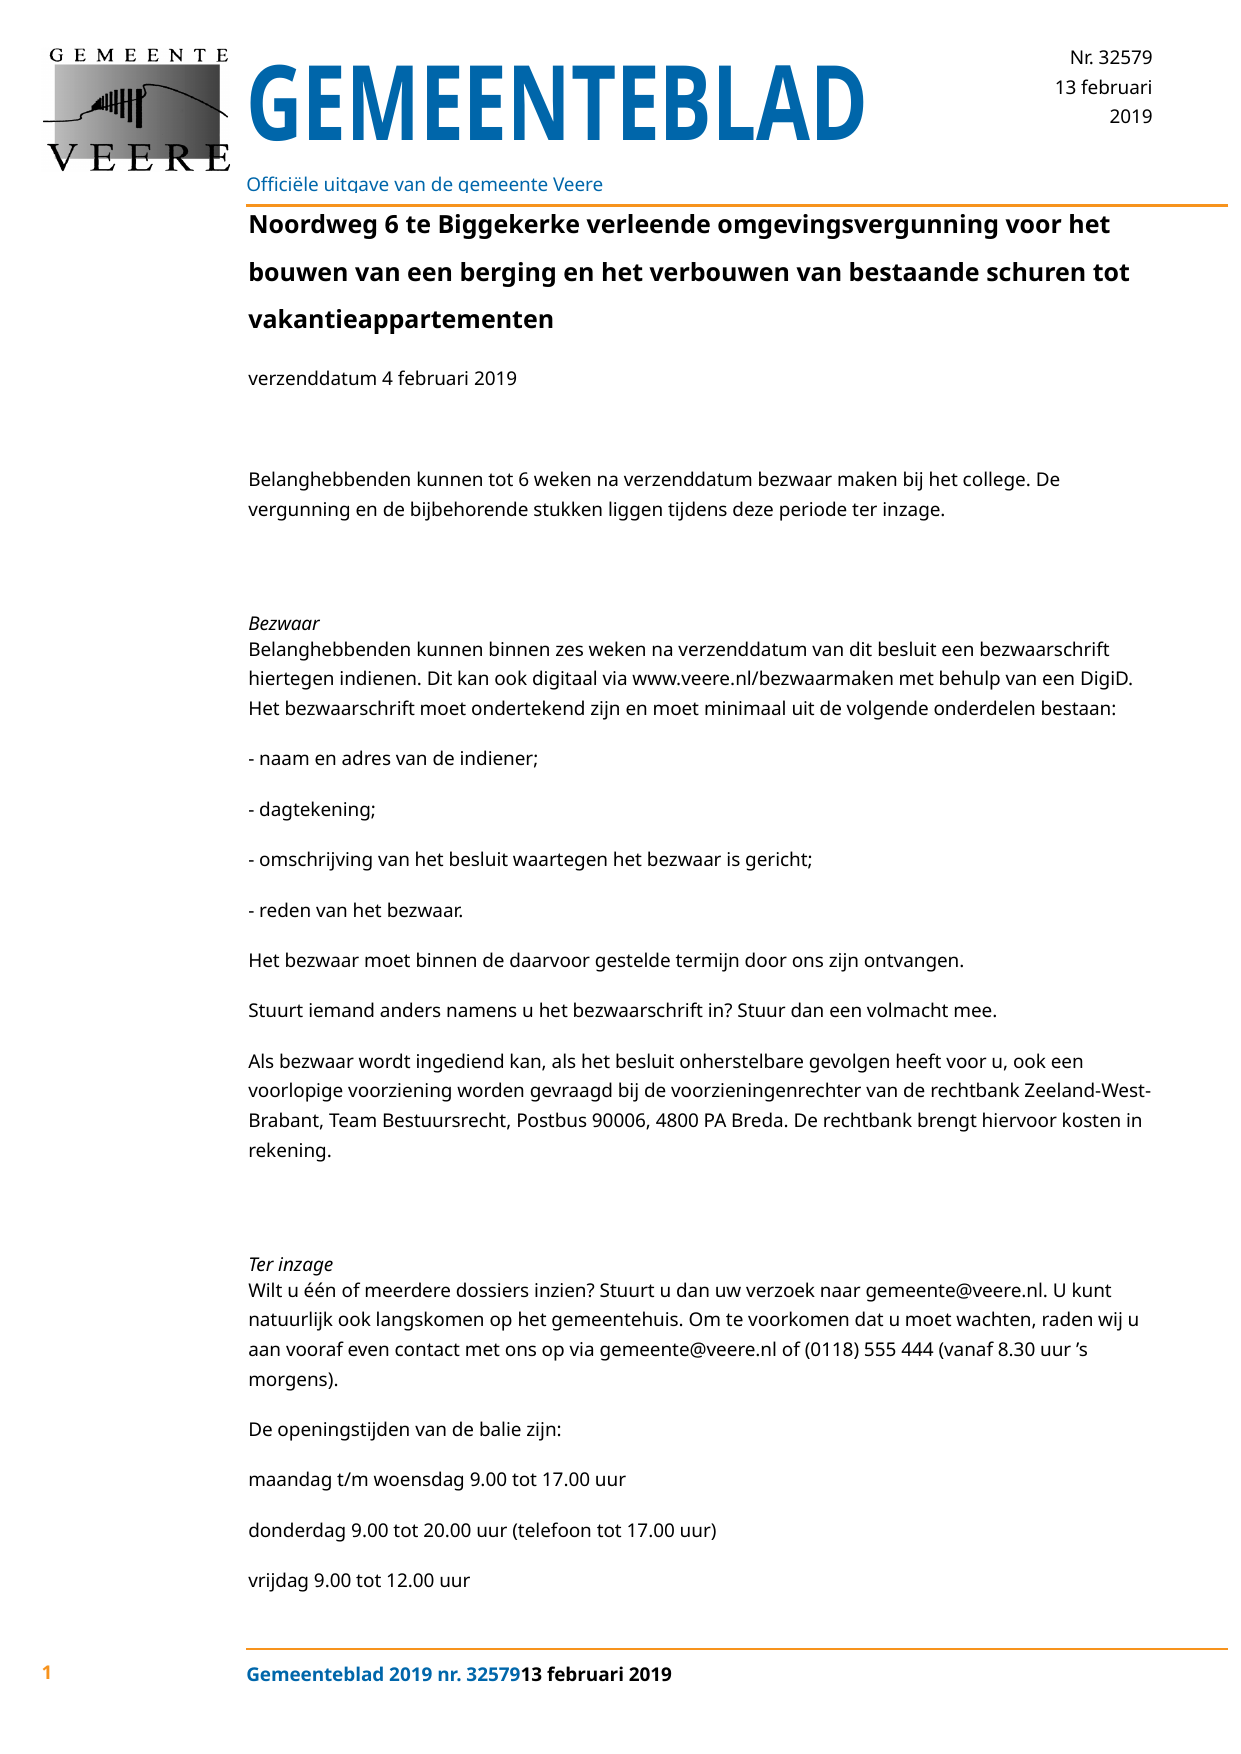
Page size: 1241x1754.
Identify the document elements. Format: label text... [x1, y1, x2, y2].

text Als bezwaar wordt ingediend kan, als het besluit onherstelbare gevolgen heeft voor u, ook een voorlopige voorziening worden gevraagd bij de voorzieningenrechter van de rechtbank Zeeland-West-Brabant, Team Bestuursrecht, Postbus 90006, 4800 PA Breda. De rechtbank brengt hiervoor kosten in rekening. [248, 1048, 1152, 1163]
text - reden van het bezwaar. [248, 897, 1152, 923]
text maandag t/m woensdag 9.00 tot 17.00 uur [248, 1467, 1152, 1492]
text Noordweg 6 te Biggekerke verleende omgevingsvergunning voor het bouwen van een berging en het verbouwen van bestaande schuren tot vakantieappartementen [248, 207, 1152, 336]
picture [41, 47, 231, 172]
text Belanghebbenden kunnen binnen zes weken na verzenddatum van dit besluit een bezwaarschrift hiertegen indienen. Dit kan ook digitaal via www.veere.nl/bezwaarmaken met behulp van een DigiD. Het bezwaarschrift moet ondertekend zijn en moet minimaal uit de volgende onderdelen bestaan: [248, 636, 1152, 721]
text Stuurt iemand anders namens u het bezwaarschrift in? Stuur dan een volmacht mee. [248, 998, 1152, 1023]
text donderdag 9.00 tot 20.00 uur (telefoon tot 17.00 uur) [248, 1517, 1152, 1543]
text - dagtekening; [248, 796, 1152, 822]
text Wilt u één of meerdere dossiers inzien? Stuurt u dan uw verzoek naar gemeente@veere.nl. U kunt natuurlijk ook langskomen op het gemeentehuis. Om te voorkomen dat u moet wachten, raden wij u aan vooraf even contact met ons op via gemeente@veere.nl of (0118) 555 444 (vanaf 8.30 uur ’s morgens). [248, 1277, 1152, 1391]
text - omschrijving van het besluit waartegen het bezwaar is gericht; [248, 846, 1152, 872]
text Belanghebbenden kunnen tot 6 weken na verzenddatum bezwaar maken bij het college. De vergunning en de bijbehorende stukken liggen tijdens deze periode ter inzage. [248, 466, 1152, 522]
text verzenddatum 4 februari 2019 [248, 366, 1152, 391]
text Ter inzage [248, 1251, 1152, 1277]
text Het bezwaar moet binnen de daarvoor gestelde termijn door ons zijn ontvangen. [248, 947, 1152, 973]
text De openingstijden van de balie zijn: [248, 1416, 1152, 1442]
text Bezwaar [248, 610, 1152, 636]
text - naam en adres van de indiener; [248, 746, 1152, 771]
text vrijdag 9.00 tot 12.00 uur [248, 1567, 1152, 1593]
